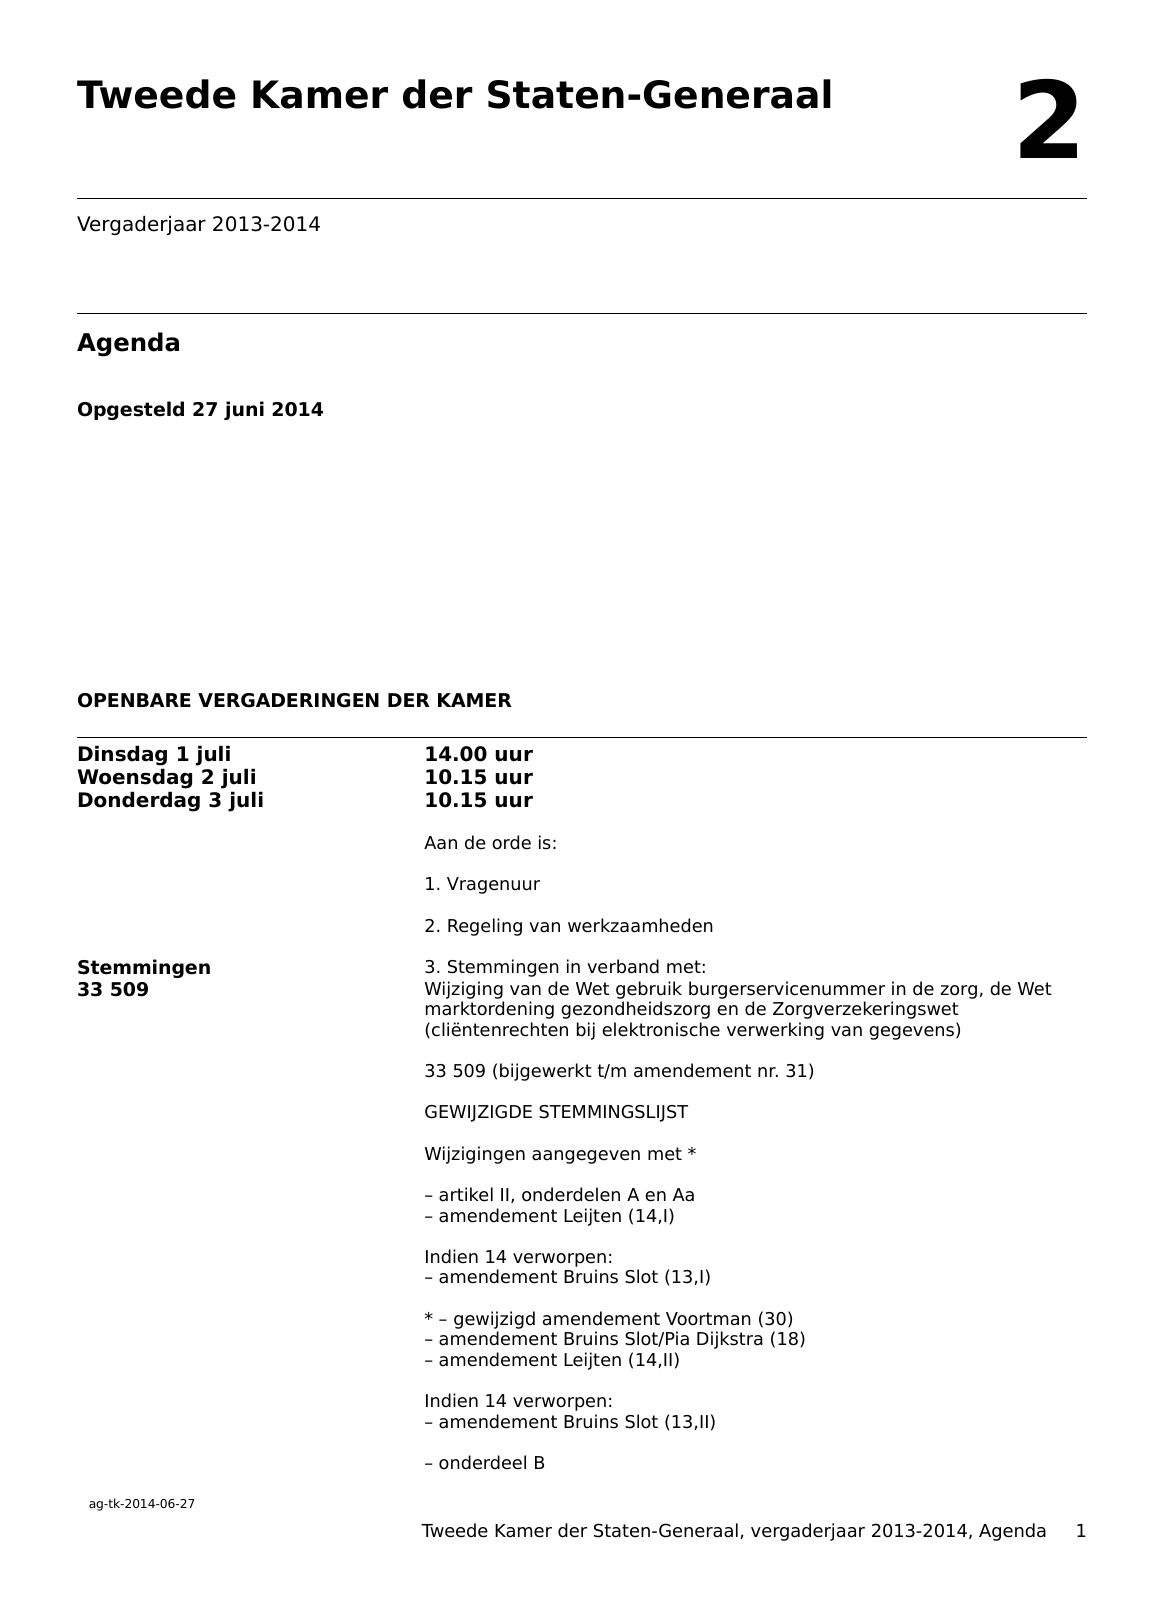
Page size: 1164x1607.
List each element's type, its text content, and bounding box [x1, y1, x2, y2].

table_cell [418, 1164, 1087, 1185]
table_cell Agenda [77, 314, 422, 357]
table_cell [418, 936, 1087, 957]
table_cell Wijziging van de Wet gebruik burgerservicenummer in de zorg, de Wet marktordening gezondheidszorg en de Zorgverzekeringswet (cliëntenrechten bij elektronische verwerking van gegevens) [418, 979, 1087, 1041]
table_cell [418, 1123, 1087, 1144]
table_cell [418, 1082, 1087, 1102]
table_cell [401, 1164, 418, 1185]
table_header 14.00 uur [418, 738, 1087, 766]
table_header 2 [886, 59, 1087, 198]
table_cell Stemmingen [77, 957, 401, 979]
text Opgesteld 27 juni 2014 [77, 399, 1087, 421]
table_cell [77, 1226, 401, 1247]
table_cell [77, 1350, 401, 1371]
table_cell [401, 1206, 418, 1226]
table_cell [401, 1103, 418, 1123]
table_cell [401, 1329, 418, 1350]
table_cell [77, 1433, 401, 1453]
table_cell [77, 1041, 401, 1061]
table_cell Woensdag 2 juli [77, 766, 401, 789]
table_cell [401, 1144, 418, 1164]
table_cell [401, 854, 418, 874]
table_cell [77, 1371, 401, 1391]
table_cell Aan de orde is: [418, 833, 1087, 854]
table_cell [77, 1453, 401, 1474]
table_cell [418, 813, 1087, 833]
table_cell [401, 1247, 418, 1267]
table_cell 10.15 uur [418, 766, 1087, 789]
table_cell [401, 833, 418, 854]
table_cell [401, 895, 418, 916]
table_cell [401, 979, 418, 1041]
table_cell [77, 895, 401, 916]
table_cell [418, 1433, 1087, 1453]
table_cell – artikel II, onderdelen A en Aa [418, 1185, 1087, 1206]
table_cell [77, 1061, 401, 1082]
table_cell [401, 1041, 418, 1061]
table_cell [401, 1391, 418, 1412]
table_cell [77, 916, 401, 936]
table_cell [77, 1268, 401, 1288]
table_header Tweede Kamer der Staten-Generaal [77, 59, 886, 198]
table_cell 1. Vragenuur [418, 874, 1087, 895]
table_cell Vergaderjaar 2013-2014 [77, 199, 1087, 313]
table_cell [422, 314, 1087, 357]
table_cell 3. Stemmingen in verband met: [418, 957, 1087, 979]
table_cell Donderdag 3 juli [77, 789, 401, 812]
table_cell [401, 1371, 418, 1391]
table_cell [418, 1226, 1087, 1247]
table_cell [401, 813, 418, 833]
table_cell [401, 1082, 418, 1102]
table_cell 10.15 uur [418, 789, 1087, 812]
table_cell [401, 874, 418, 895]
table_cell [401, 1288, 418, 1309]
table_cell [77, 1247, 401, 1267]
table_cell [77, 1082, 401, 1102]
table_cell [77, 1164, 401, 1185]
table_cell [77, 1412, 401, 1432]
table_cell – amendement Leijten (14,II) [418, 1350, 1087, 1371]
table_cell [401, 789, 418, 812]
table_cell [401, 1226, 418, 1247]
table_cell 2. Regeling van werkzaamheden [418, 916, 1087, 936]
table_cell [401, 1061, 418, 1082]
table_cell [401, 936, 418, 957]
table_cell [77, 1206, 401, 1226]
table_cell [418, 1041, 1087, 1061]
table_cell * – gewijzigd amendement Voortman (30) [418, 1309, 1087, 1329]
table_cell [418, 895, 1087, 916]
table_cell [77, 1144, 401, 1164]
text ag-tk-2014-06-27 [88, 1497, 323, 1511]
table_cell 33 509 (bijgewerkt t/m amendement nr. 31) [418, 1061, 1087, 1082]
table_cell Wijzigingen aangegeven met * [418, 1144, 1087, 1164]
table_cell [77, 1123, 401, 1144]
table_cell [77, 1391, 401, 1412]
table_cell [77, 833, 401, 854]
table_cell [401, 1268, 418, 1288]
table_cell [401, 1433, 418, 1453]
table_cell [401, 916, 418, 936]
subtitle OPENBARE VERGADERINGEN DER KAMER [77, 690, 1087, 712]
table_cell – amendement Bruins Slot (13,I) [418, 1268, 1087, 1288]
table_cell [77, 1309, 401, 1329]
table_cell [401, 1453, 418, 1474]
table_cell – onderdeel B [418, 1453, 1087, 1474]
table_cell [77, 1329, 401, 1350]
table_cell [77, 813, 401, 833]
table_cell [401, 1309, 418, 1329]
table_cell [401, 766, 418, 789]
table_cell Indien 14 verworpen: [418, 1247, 1087, 1267]
table_cell [401, 1412, 418, 1432]
table_cell [418, 854, 1087, 874]
table_cell – amendement Bruins Slot/Pia Dijkstra (18) [418, 1329, 1087, 1350]
table_cell [77, 1103, 401, 1123]
table_cell [401, 1350, 418, 1371]
table_cell [77, 1288, 401, 1309]
table_cell [418, 1288, 1087, 1309]
table_cell [77, 936, 401, 957]
table_cell – amendement Bruins Slot (13,II) [418, 1412, 1087, 1432]
table_cell [401, 1185, 418, 1206]
table_header Dinsdag 1 juli [77, 738, 401, 766]
table_cell [77, 854, 401, 874]
table_cell [401, 1123, 418, 1144]
table_cell GEWIJZIGDE STEMMINGSLIJST [418, 1103, 1087, 1123]
table_cell Indien 14 verworpen: [418, 1391, 1087, 1412]
table_cell – amendement Leijten (14,I) [418, 1206, 1087, 1226]
table_cell [77, 874, 401, 895]
table_cell 33 509 [77, 979, 401, 1041]
table_header [401, 738, 418, 766]
table_cell [77, 1185, 401, 1206]
table_cell [418, 1371, 1087, 1391]
table_cell [401, 957, 418, 979]
